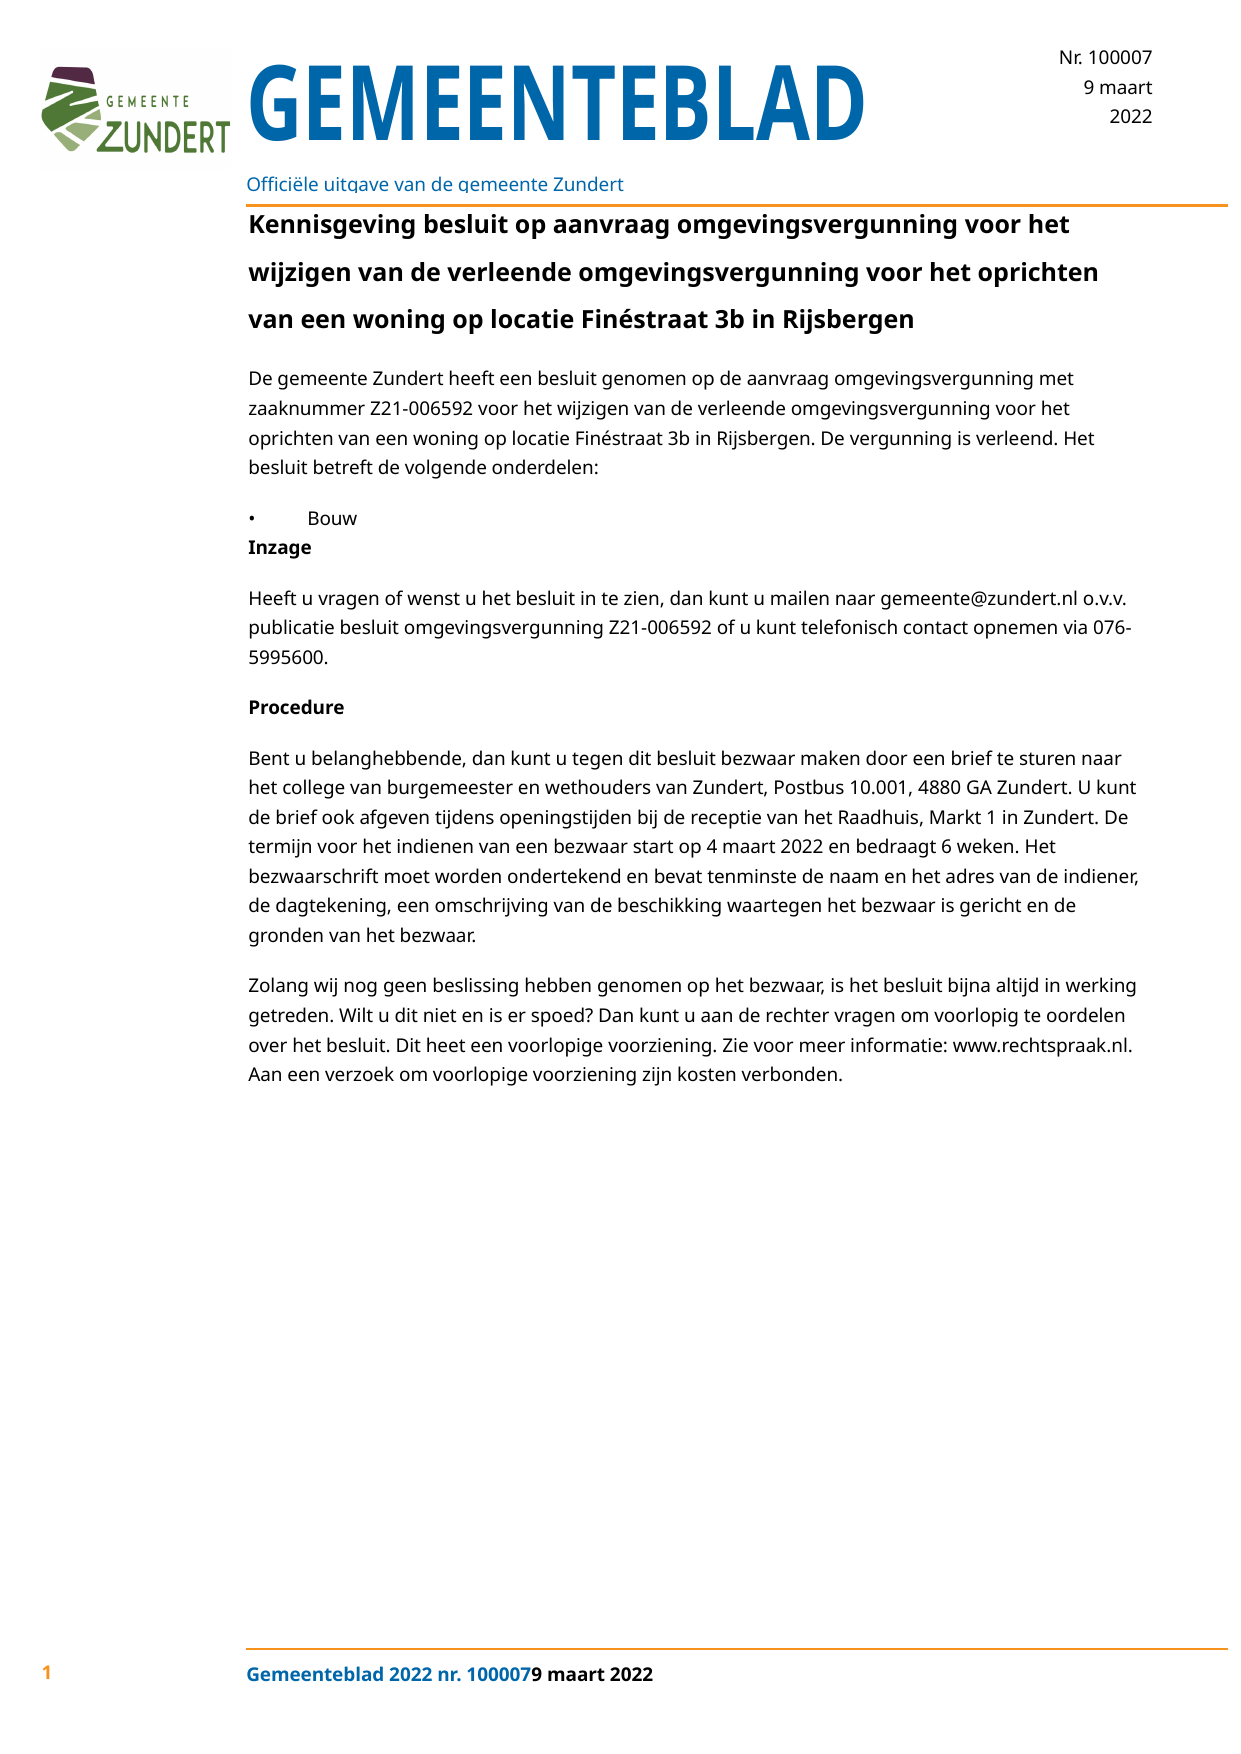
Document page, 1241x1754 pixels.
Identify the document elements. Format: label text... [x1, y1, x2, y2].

text Zolang wij nog geen beslissing hebben genomen op het bezwaar, is het besluit bijna altijd in werking getreden. Wilt u dit niet en is er spoed? Dan kunt u aan de rechter vragen om voorlopig te oordelen over het besluit. Dit heet een voorlopige voorziening. Zie voor meer informatie: www.rechtspraak.nl. Aan een verzoek om voorlopige voorziening zijn kosten verbonden. [248, 973, 1152, 1087]
picture [41, 47, 231, 172]
text Kennisgeving besluit op aanvraag omgevingsvergunning voor het wijzigen van de verleende omgevingsvergunning voor het oprichten van een woning op locatie Finéstraat 3b in Rijsbergen [248, 207, 1152, 336]
text Bent u belanghebbende, dan kunt u tegen dit besluit bezwaar maken door een brief te sturen naar het college van burgemeester en wethouders van Zundert, Postbus 10.001, 4880 GA Zundert. U kunt de brief ook afgeven tijdens openingstijden bij de receptie van het Raadhuis, Markt 1 in Zundert. De termijn voor het indienen van een bezwaar start op 4 maart 2022 en bedraagt 6 weken. Het bezwaarschrift moet worden ondertekend en bevat tenminste de naam en het adres van de indiener, de dagtekening, een omschrijving van de beschikking waartegen het bezwaar is gericht en de gronden van het bezwaar. [248, 745, 1152, 948]
text Inzage [248, 534, 1152, 560]
text Procedure [248, 694, 1152, 720]
text De gemeente Zundert heeft een besluit genomen op de aanvraag omgevingsvergunning met zaaknummer Z21-006592 voor het wijzigen van de verleende omgevingsvergunning voor het oprichten van een woning op locatie Finéstraat 3b in Rijsbergen. De vergunning is verleend. Het besluit betreft de volgende onderdelen: [248, 366, 1152, 480]
text Heeft u vragen of wenst u het besluit in te zien, dan kunt u mailen naar gemeente@zundert.nl o.v.v. publicatie besluit omgevingsvergunning Z21-006592 of u kunt telefonisch contact opnemen via 076-5995600. [248, 585, 1152, 669]
list Bouw [248, 505, 1152, 530]
